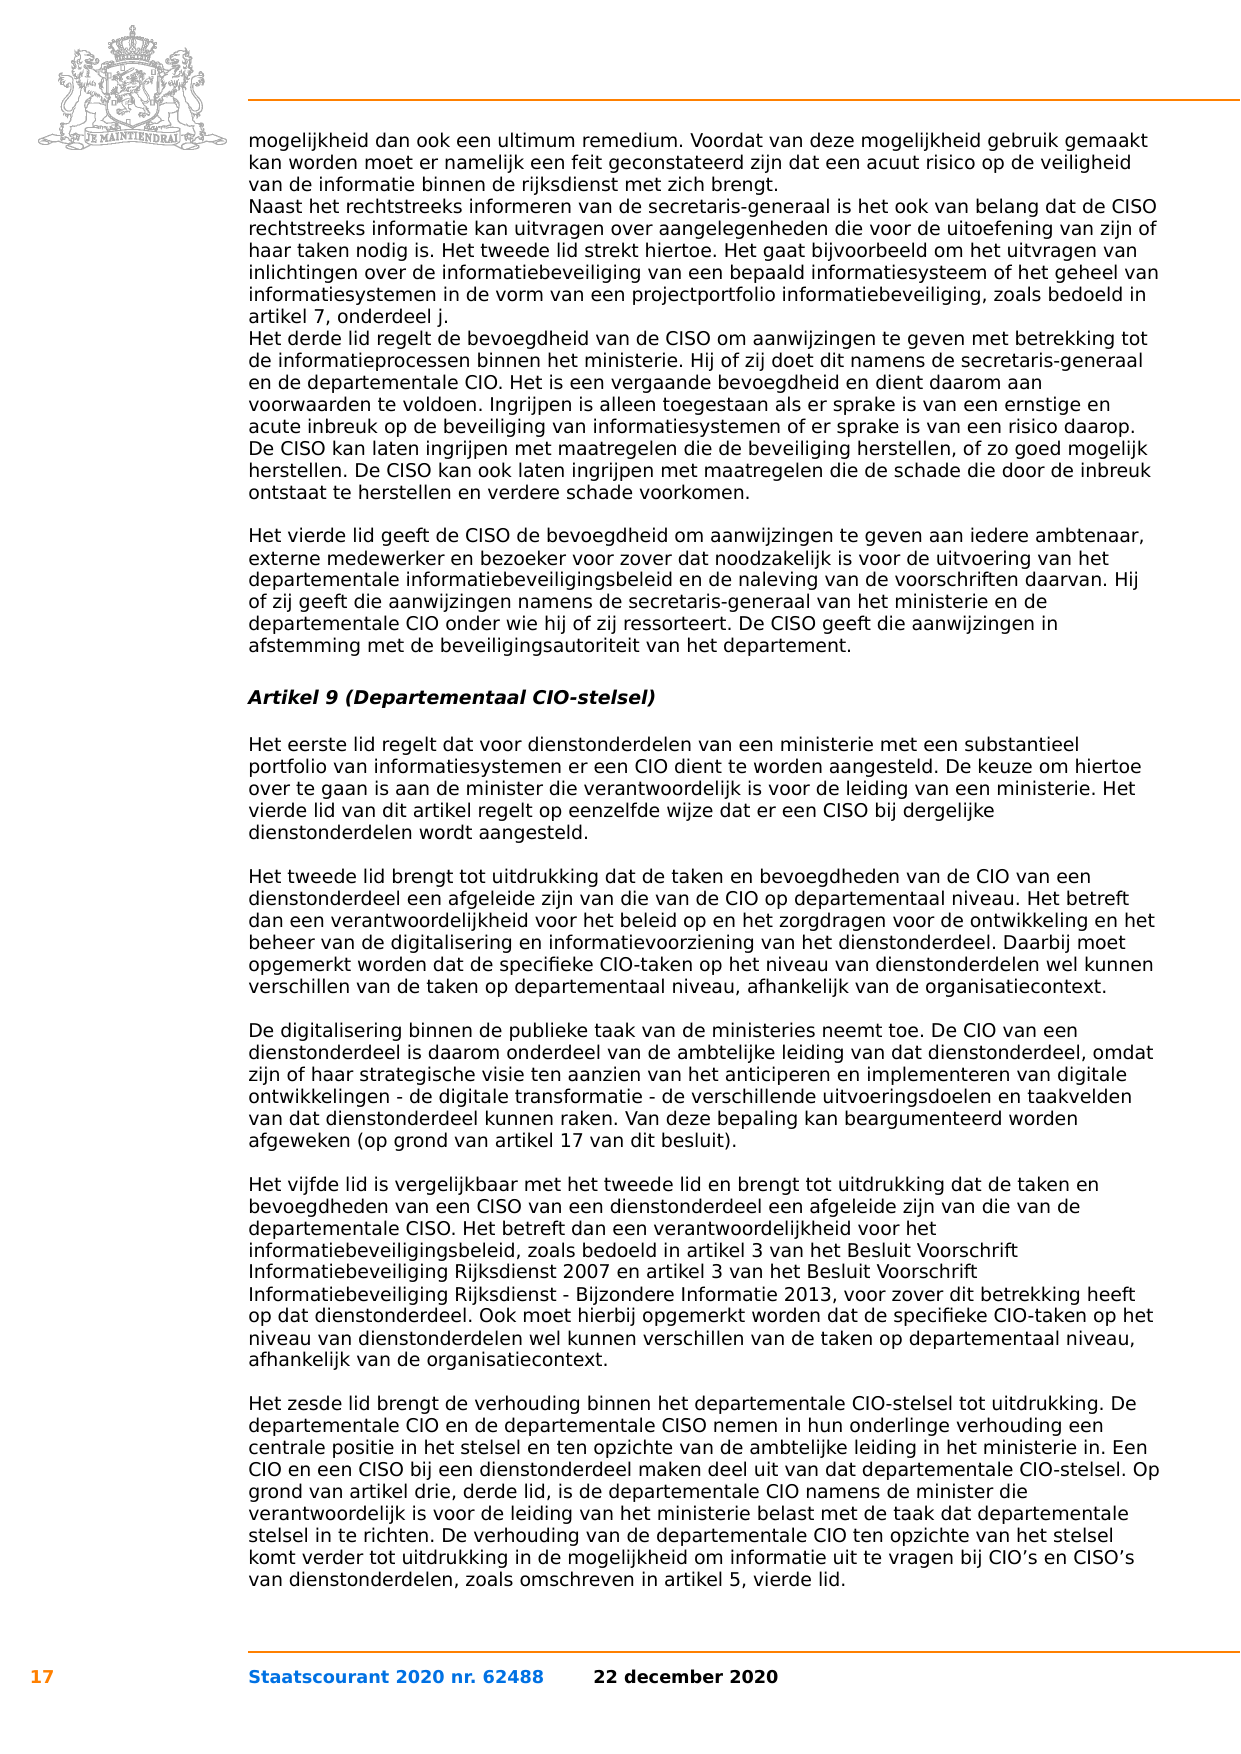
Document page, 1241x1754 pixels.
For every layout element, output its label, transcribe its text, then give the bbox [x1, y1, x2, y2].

text Het vierde lid geeft de CISO de bevoegdheid om aanwijzingen te geven aan iedere ambtenaar, externe medewerker en bezoeker voor zover dat noodzakelijk is voor de uitvoering van het departementale informatiebeveiligingsbeleid en de naleving van de voorschriften daarvan. Hij of zij geeft die aanwijzingen namens de secretaris-generaal van het ministerie en de departementale CIO onder wie hij of zij ressorteert. De CISO geeft die aanwijzingen in afstemming met de beveiligingsautoriteit van het departement. [248, 525, 1163, 657]
text Het tweede lid brengt tot uitdrukking dat de taken en bevoegdheden van de CIO van een dienstonderdeel een afgeleide zijn van die van de CIO op departementaal niveau. Het betreft dan een verantwoordelijkheid voor het beleid op en het zorgdragen voor de ontwikkeling en het beheer van de digitalisering en informatievoorziening van het dienstonderdeel. Daarbij moet opgemerkt worden dat de specifieke CIO-taken op het niveau van dienstonderdelen wel kunnen verschillen van de taken op departementaal niveau, afhankelijk van de organisatiecontext. [248, 866, 1163, 998]
text mogelijkheid dan ook een ultimum remedium. Voordat van deze mogelijkheid gebruik gemaakt kan worden moet er namelijk een feit geconstateerd zijn dat een acuut risico op de veiligheid van de informatie binnen de rijksdienst met zich brengt. [248, 130, 1163, 196]
picture [38, 25, 227, 150]
text Het derde lid regelt de bevoegdheid van de CISO om aanwijzingen te geven met betrekking tot de informatieprocessen binnen het ministerie. Hij of zij doet dit namens de secretaris-generaal en de departementale CIO. Het is een vergaande bevoegdheid en dient daarom aan voorwaarden te voldoen. Ingrijpen is alleen toegestaan als er sprake is van een ernstige en acute inbreuk op de beveiliging van informatiesystemen of er sprake is van een risico daarop. De CISO kan laten ingrijpen met maatregelen die de beveiliging herstellen, of zo goed mogelijk herstellen. De CISO kan ook laten ingrijpen met maatregelen die de schade die door de inbreuk ontstaat te herstellen en verdere schade voorkomen. [248, 328, 1163, 503]
text Naast het rechtstreeks informeren van de secretaris-generaal is het ook van belang dat de CISO rechtstreeks informatie kan uitvragen over aangelegenheden die voor de uitoefening van zijn of haar taken nodig is. Het tweede lid strekt hiertoe. Het gaat bijvoorbeeld om het uitvragen van inlichtingen over de informatiebeveiliging van een bepaald informatiesysteem of het geheel van informatiesystemen in de vorm van een projectportfolio informatiebeveiliging, zoals bedoeld in artikel 7, onderdeel j. [248, 196, 1163, 328]
text Het vijfde lid is vergelijkbaar met het tweede lid en brengt tot uitdrukking dat de taken en bevoegdheden van een CISO van een dienstonderdeel een afgeleide zijn van die van de departementale CISO. Het betreft dan een verantwoordelijkheid voor het informatiebeveiligingsbeleid, zoals bedoeld in artikel 3 van het Besluit Voorschrift Informatiebeveiliging Rijksdienst 2007 en artikel 3 van het Besluit Voorschrift Informatiebeveiliging Rijksdienst - Bijzondere Informatie 2013, voor zover dit betrekking heeft op dat dienstonderdeel. Ook moet hierbij opgemerkt worden dat de specifieke CIO-taken op het niveau van dienstonderdelen wel kunnen verschillen van de taken op departementaal niveau, afhankelijk van de organisatiecontext. [248, 1173, 1163, 1371]
text Het zesde lid brengt de verhouding binnen het departementale CIO-stelsel tot uitdrukking. De departementale CIO en de departementale CISO nemen in hun onderlinge verhouding een centrale positie in het stelsel en ten opzichte van de ambtelijke leiding in het ministerie in. Een CIO en een CISO bij een dienstonderdeel maken deel uit van dat departementale CIO-stelsel. Op grond van artikel drie, derde lid, is de departementale CIO namens de minister die verantwoordelijk is voor de leiding van het ministerie belast met de taak dat departementale stelsel in te richten. De verhouding van de departementale CIO ten opzichte van het stelsel komt verder tot uitdrukking in de mogelijkheid om informatie uit te vragen bij CIO’s en CISO’s van dienstonderdelen, zoals omschreven in artikel 5, vierde lid. [248, 1393, 1163, 1591]
text De digitalisering binnen de publieke taak van de ministeries neemt toe. De CIO van een dienstonderdeel is daarom onderdeel van de ambtelijke leiding van dat dienstonderdeel, omdat zijn of haar strategische visie ten aanzien van het anticiperen en implementeren van digitale ontwikkelingen - de digitale transformatie - de verschillende uitvoeringsdoelen en taakvelden van dat dienstonderdeel kunnen raken. Van deze bepaling kan beargumenteerd worden afgeweken (op grond van artikel 17 van dit besluit). [248, 1020, 1163, 1152]
text Het eerste lid regelt dat voor dienstonderdelen van een ministerie met een substantieel portfolio van informatiesystemen er een CIO dient te worden aangesteld. De keuze om hiertoe over te gaan is aan de minister die verantwoordelijk is voor de leiding van een ministerie. Het vierde lid van dit artikel regelt op eenzelfde wijze dat er een CISO bij dergelijke dienstonderdelen wordt aangesteld. [248, 734, 1163, 844]
subtitle Artikel 9 (Departementaal CIO-stelsel) [248, 687, 1163, 709]
